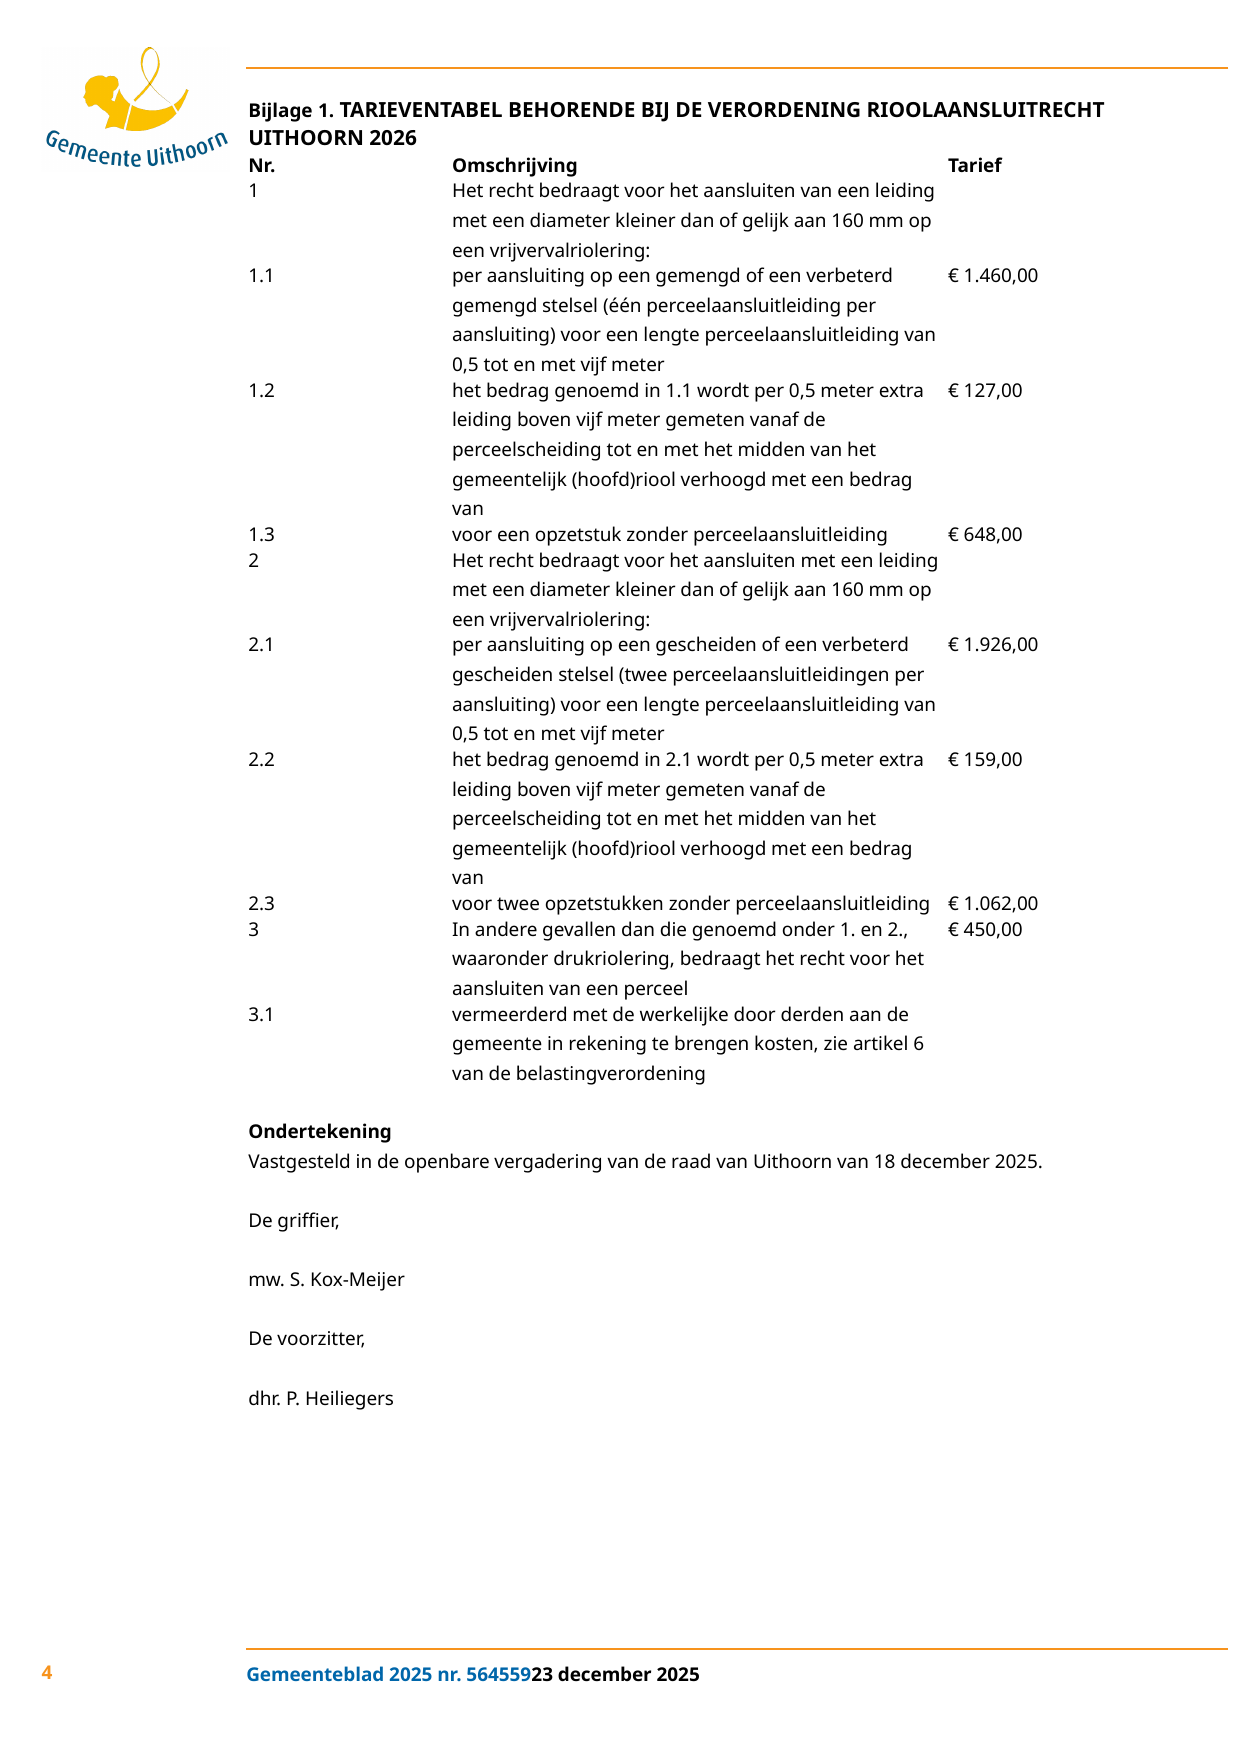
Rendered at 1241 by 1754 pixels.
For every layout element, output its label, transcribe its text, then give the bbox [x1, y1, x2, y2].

text mw. S. Kox-Meijer [248, 1266, 1152, 1292]
table_cell In andere gevallen dan die genoemd onder 1. en 2., waaronder drukriolering, bedraagt het recht voor het aansluiten van een perceel [452, 916, 948, 1001]
table_cell € 1.460,00 [948, 263, 1152, 377]
table_cell 2.2 [248, 746, 452, 890]
table_cell € 127,00 [948, 377, 1152, 521]
table_cell [948, 178, 1152, 262]
table_header Nr. [248, 152, 452, 178]
text dhr. P. Heiliegers [248, 1385, 1152, 1411]
table_cell 1 [248, 178, 452, 262]
table_cell Het recht bedraagt voor het aansluiten van een leiding met een diameter kleiner dan of gelijk aan 160 mm op een vrijvervalriolering: [452, 178, 948, 262]
table_cell het bedrag genoemd in 2.1 wordt per 0,5 meter extra leiding boven vijf meter gemeten vanaf de perceelscheiding tot en met het midden van het gemeentelijk (hoofd)riool verhoogd met een bedrag van [452, 746, 948, 890]
table_cell het bedrag genoemd in 1.1 wordt per 0,5 meter extra leiding boven vijf meter gemeten vanaf de perceelscheiding tot en met het midden van het gemeentelijk (hoofd)riool verhoogd met een bedrag van [452, 377, 948, 521]
table_cell 2 [248, 547, 452, 632]
table_cell € 648,00 [948, 521, 1152, 547]
table_header Tarief [948, 152, 1152, 178]
table_cell voor twee opzetstukken zonder perceelaansluitleiding [452, 890, 948, 916]
table_cell 3.1 [248, 1001, 452, 1086]
table_cell 2.3 [248, 890, 452, 916]
text Ondertekening [248, 1118, 1152, 1144]
text De voorzitter, [248, 1326, 1152, 1351]
table_cell 3 [248, 916, 452, 1001]
table_cell 1.1 [248, 263, 452, 377]
text Bijlage 1. TARIEVENTABEL BEHORENDE BIJ DE VERORDENING RIOOLAANSLUITRECHT UITHOORN 2026 [248, 95, 1152, 152]
table_cell voor een opzetstuk zonder perceelaansluitleiding [452, 521, 948, 547]
table_cell € 450,00 [948, 916, 1152, 1001]
table_cell vermeerderd met de werkelijke door derden aan de gemeente in rekening te brengen kosten, zie artikel 6 van de belastingverordening [452, 1001, 948, 1086]
table_cell € 1.062,00 [948, 890, 1152, 916]
table_cell per aansluiting op een gemengd of een verbeterd gemengd stelsel (één perceelaansluitleiding per aansluiting) voor een lengte perceelaansluitleiding van 0,5 tot en met vijf meter [452, 263, 948, 377]
table_cell [948, 1001, 1152, 1086]
table_cell 1.3 [248, 521, 452, 547]
table_cell per aansluiting op een gescheiden of een verbeterd gescheiden stelsel (twee perceelaansluitleidingen per aansluiting) voor een lengte perceelaansluitleiding van 0,5 tot en met vijf meter [452, 632, 948, 746]
table_cell Het recht bedraagt voor het aansluiten met een leiding met een diameter kleiner dan of gelijk aan 160 mm op een vrijvervalriolering: [452, 547, 948, 632]
table_cell 2.1 [248, 632, 452, 746]
table_cell 1.2 [248, 377, 452, 521]
table_header Omschrijving [452, 152, 948, 178]
text De griffier, [248, 1207, 1152, 1233]
text Vastgesteld in de openbare vergadering van de raad van Uithoorn van 18 december 2025. [248, 1148, 1152, 1174]
table_cell [948, 547, 1152, 632]
table_cell € 159,00 [948, 746, 1152, 890]
picture [41, 47, 231, 172]
table_cell € 1.926,00 [948, 632, 1152, 746]
